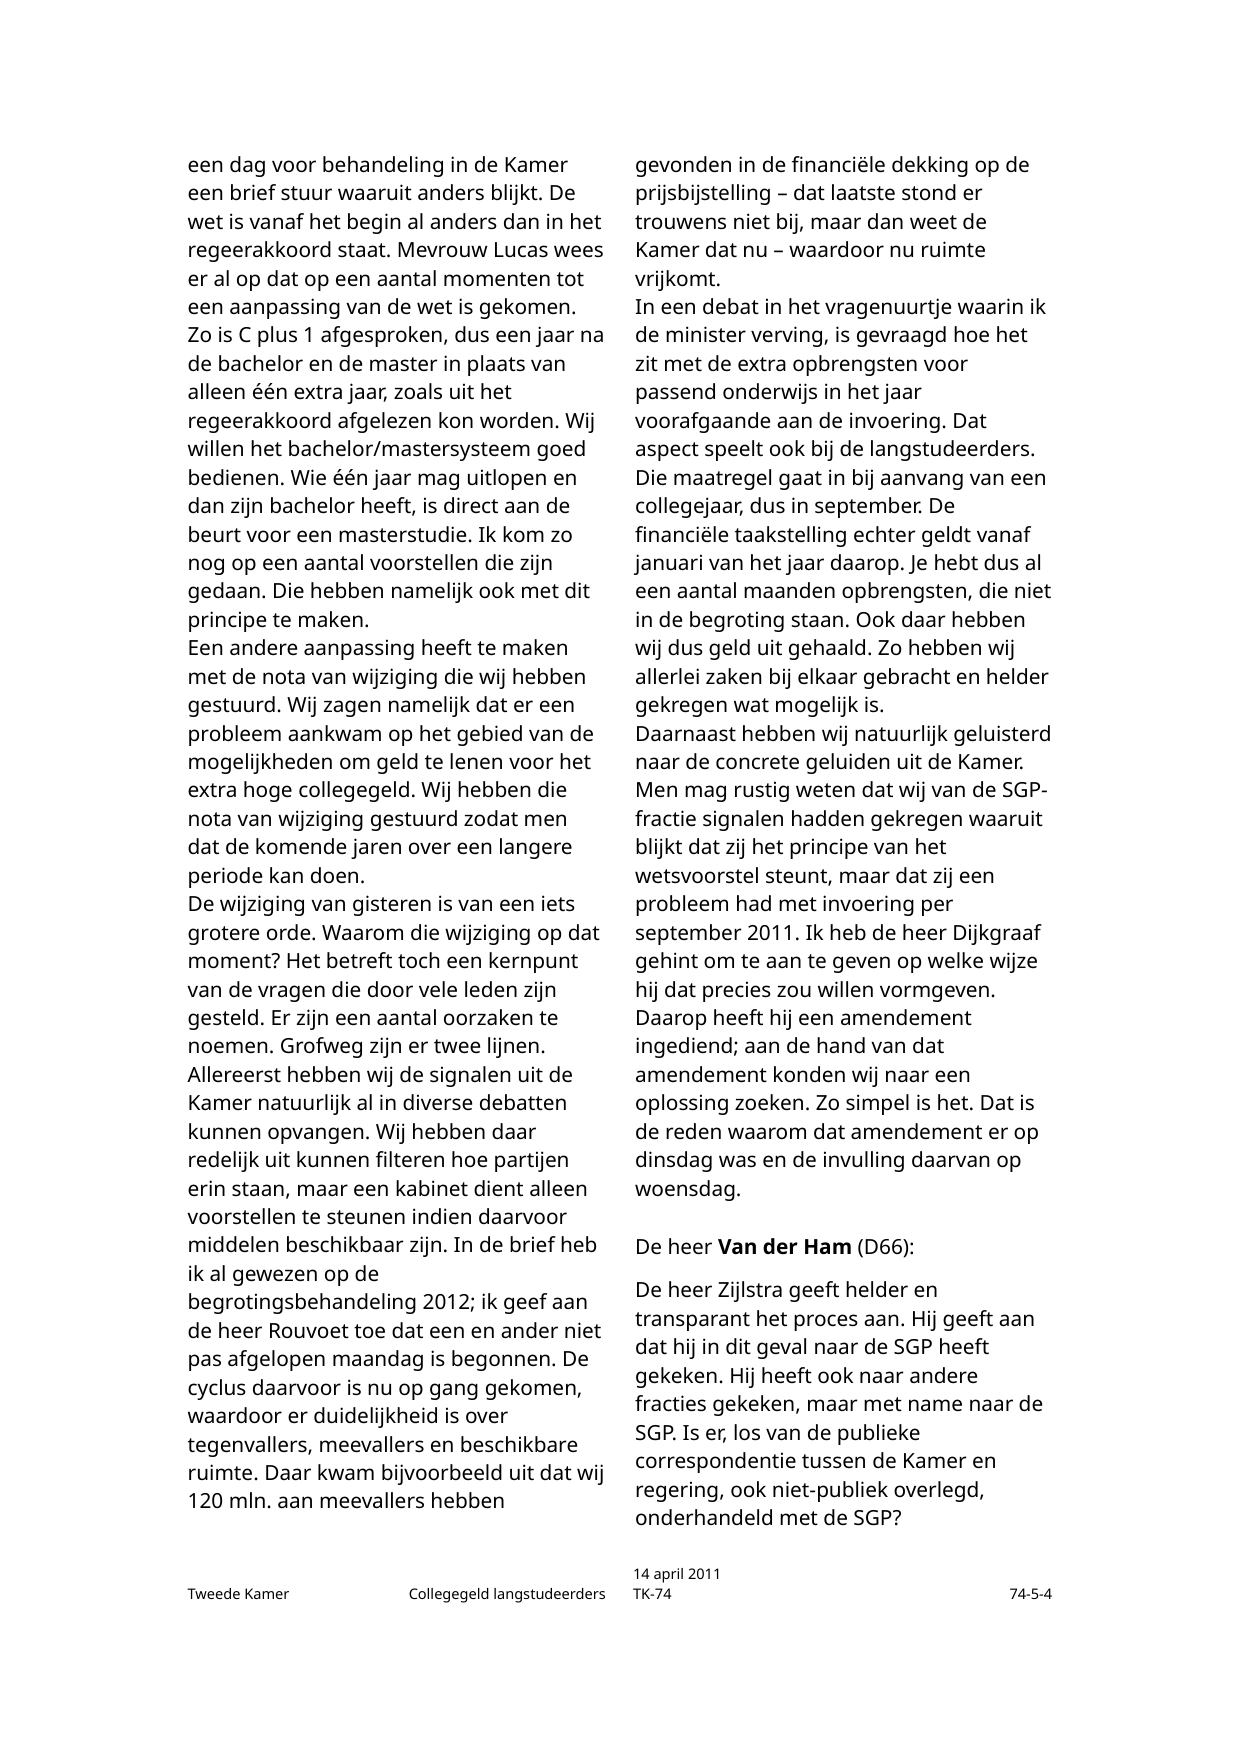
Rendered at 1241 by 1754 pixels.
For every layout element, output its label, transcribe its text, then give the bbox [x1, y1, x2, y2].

text De heer Zijlstra geeft helder en transparant het proces aan. Hij geeft aan dat hij in dit geval naar de SGP heeft gekeken. Hij heeft ook naar andere fracties gekeken, maar met name naar de SGP. Is er, los van de publieke correspondentie tussen de Kamer en regering, ook niet-publiek overlegd, onderhandeld met de SGP? [635, 1276, 1053, 1532]
text Daarnaast hebben wij natuurlijk geluisterd naar de concrete geluiden uit de Kamer. Men mag rustig weten dat wij van de SGP-fractie signalen hadden gekregen waaruit blijkt dat zij het principe van het wetsvoorstel steunt, maar dat zij een probleem had met invoering per september 2011. Ik heb de heer Dijkgraaf gehint om te aan te geven op welke wijze hij dat precies zou willen vormgeven. Daarop heeft hij een amendement ingediend; aan de hand van dat amendement konden wij naar een oplossing zoeken. Zo simpel is het. Dat is de reden waarom dat amendement er op dinsdag was en de invulling daarvan op woensdag. [635, 719, 1053, 1202]
text In een debat in het vragenuurtje waarin ik de minister verving, is gevraagd hoe het zit met de extra opbrengsten voor passend onderwijs in het jaar voorafgaande aan de invoering. Dat aspect speelt ook bij de langstudeerders. Die maatregel gaat in bij aanvang van een collegejaar, dus in september. De financiële taakstelling echter geldt vanaf januari van het jaar daarop. Je hebt dus al een aantal maanden opbrengsten, die niet in de begroting staan. Ook daar hebben wij dus geld uit gehaald. Zo hebben wij allerlei zaken bij elkaar gebracht en helder gekregen wat mogelijk is. [635, 292, 1053, 719]
text een dag voor behandeling in de Kamer een brief stuur waaruit anders blijkt. De wet is vanaf het begin al anders dan in het regeerakkoord staat. Mevrouw Lucas wees er al op dat op een aantal momenten tot een aanpassing van de wet is gekomen. Zo is C plus 1 afgesproken, dus een jaar na de bachelor en de master in plaats van alleen één extra jaar, zoals uit het regeerakkoord afgelezen kon worden. Wij willen het bachelor/mastersysteem goed bedienen. Wie één jaar mag uitlopen en dan zijn bachelor heeft, is direct aan de beurt voor een masterstudie. Ik kom zo nog op een aantal voorstellen die zijn gedaan. Die hebben namelijk ook met dit principe te maken. [187, 150, 605, 633]
text De wijziging van gisteren is van een iets grotere orde. Waarom die wijziging op dat moment? Het betreft toch een kernpunt van de vragen die door vele leden zijn gesteld. Er zijn een aantal oorzaken te noemen. Grofweg zijn er twee lijnen. Allereerst hebben wij de signalen uit de Kamer natuurlijk al in diverse debatten kunnen opvangen. Wij hebben daar redelijk uit kunnen filteren hoe partijen erin staan, maar een kabinet dient alleen voorstellen te steunen indien daarvoor middelen beschikbaar zijn. In de brief heb ik al gewezen op de begrotingsbehandeling 2012; ik geef aan de heer Rouvoet toe dat een en ander niet pas afgelopen maandag is begonnen. De cyclus daarvoor is nu op gang gekomen, waardoor er duidelijkheid is over tegenvallers, meevallers en beschikbare ruimte. Daar kwam bijvoorbeeld uit dat wij 120 mln. aan meevallers hebben [187, 889, 605, 1515]
text De heer Van der Ham (D66): [635, 1232, 1053, 1261]
text Een andere aanpassing heeft te maken met de nota van wijziging die wij hebben gestuurd. Wij zagen namelijk dat er een probleem aankwam op het gebied van de mogelijkheden om geld te lenen voor het extra hoge collegegeld. Wij hebben die nota van wijziging gestuurd zodat men dat de komende jaren over een langere periode kan doen. [187, 633, 605, 889]
text gevonden in de financiële dekking op de prijsbijstelling – dat laatste stond er trouwens niet bij, maar dan weet de Kamer dat nu – waardoor nu ruimte vrijkomt. [635, 150, 1053, 292]
